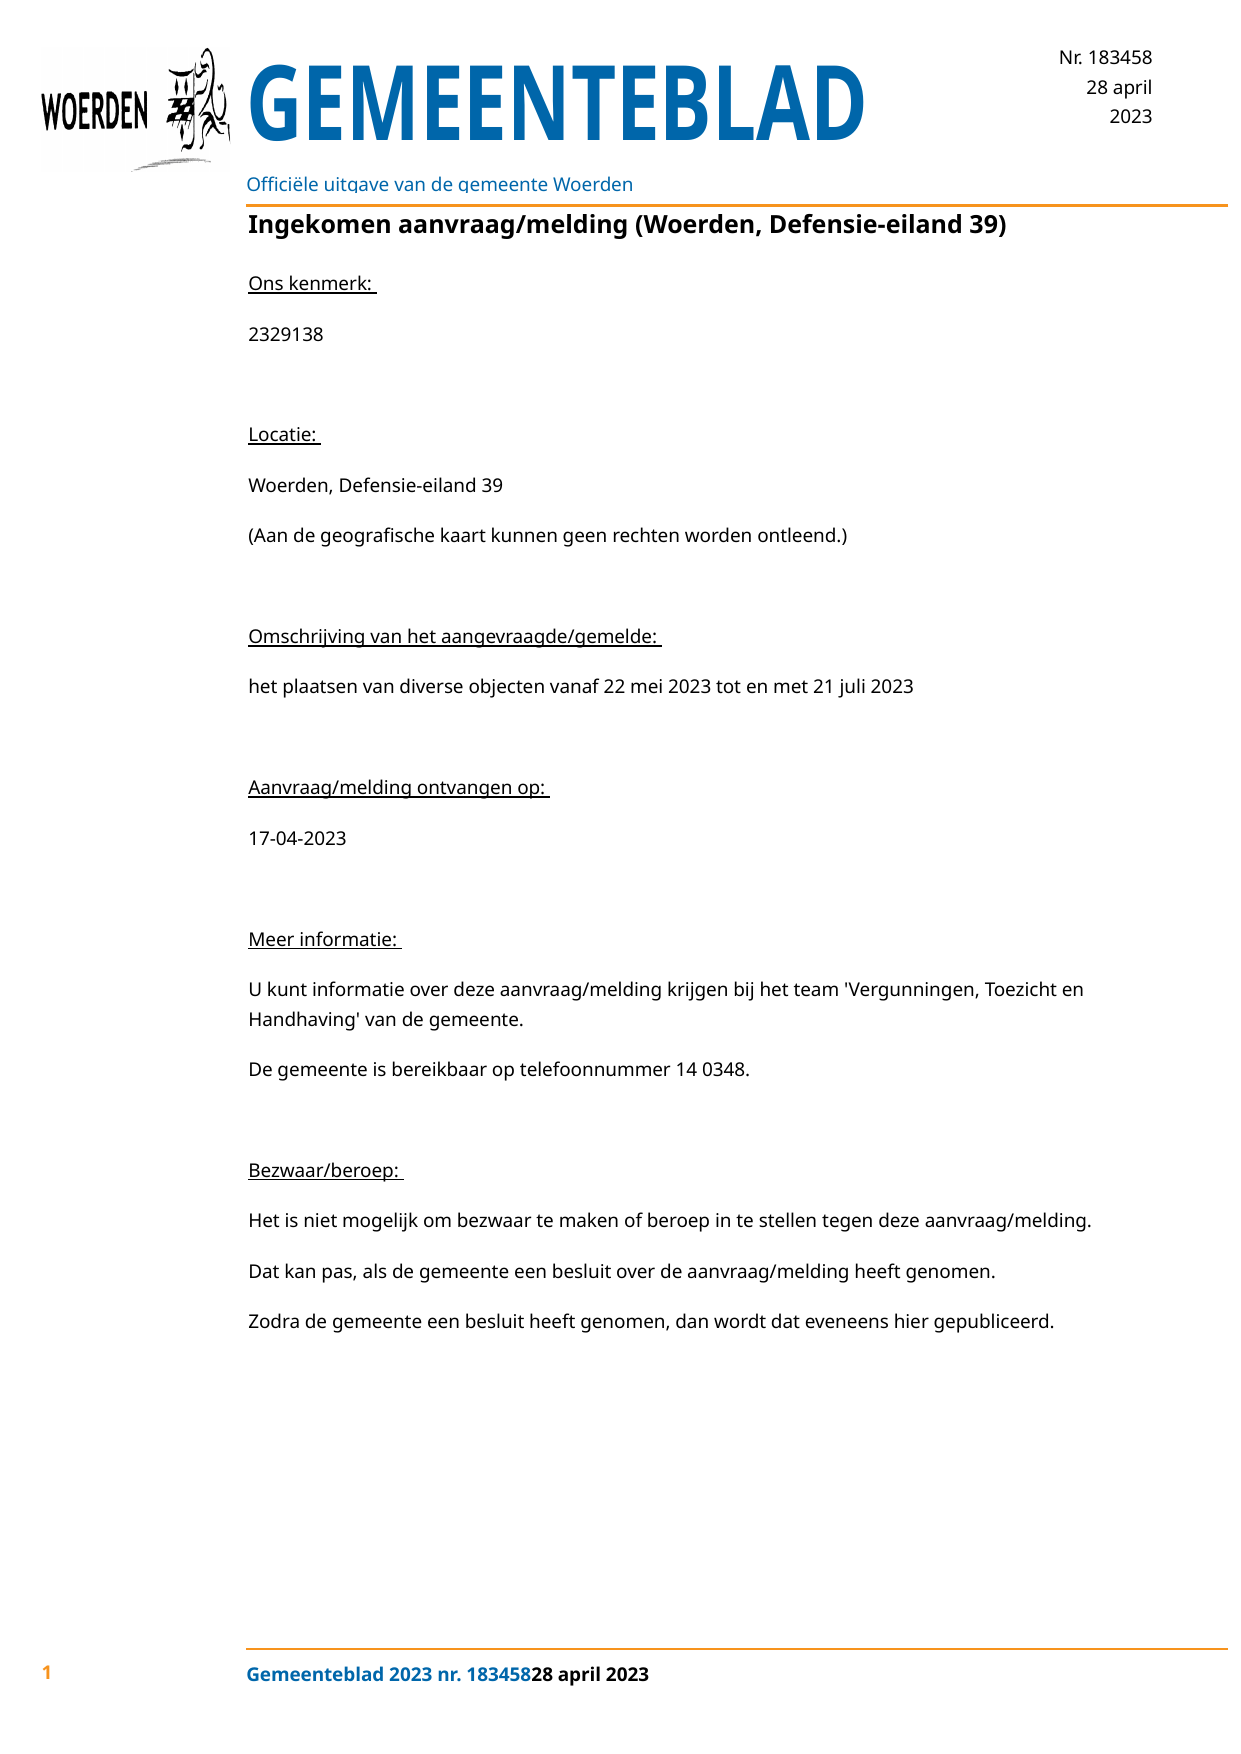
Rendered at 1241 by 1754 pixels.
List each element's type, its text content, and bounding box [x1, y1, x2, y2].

text Aanvraag/melding ontvangen op: [248, 774, 1152, 800]
text (Aan de geografische kaart kunnen geen rechten worden ontleend.) [248, 522, 1152, 548]
text Zodra de gemeente een besluit heeft genomen, dan wordt dat eveneens hier gepubliceerd. [248, 1308, 1152, 1334]
text het plaatsen van diverse objecten vanaf 22 mei 2023 tot en met 21 juli 2023 [248, 674, 1152, 699]
text Bezwaar/beroep: [248, 1157, 1152, 1183]
text U kunt informatie over deze aanvraag/melding krijgen bij het team 'Vergunningen, Toezicht en Handhaving' van de gemeente. [248, 976, 1152, 1031]
text Ingekomen aanvraag/melding (Woerden, Defensie-eiland 39) [248, 207, 1152, 241]
text Meer informatie: [248, 926, 1152, 951]
text Woerden, Defensie-eiland 39 [248, 472, 1152, 498]
text Locatie: [248, 422, 1152, 447]
text 2329138 [248, 321, 1152, 346]
picture [41, 47, 231, 172]
text Het is niet mogelijk om bezwaar te maken of beroep in te stellen tegen deze aanvraag/melding. [248, 1207, 1152, 1233]
text 17-04-2023 [248, 825, 1152, 851]
text Omschrijving van het aangevraagde/gemelde: [248, 623, 1152, 649]
text Ons kenmerk: [248, 270, 1152, 296]
text Dat kan pas, als de gemeente een besluit over de aanvraag/melding heeft genomen. [248, 1258, 1152, 1283]
text De gemeente is bereikbaar op telefoonnummer 14 0348. [248, 1056, 1152, 1082]
